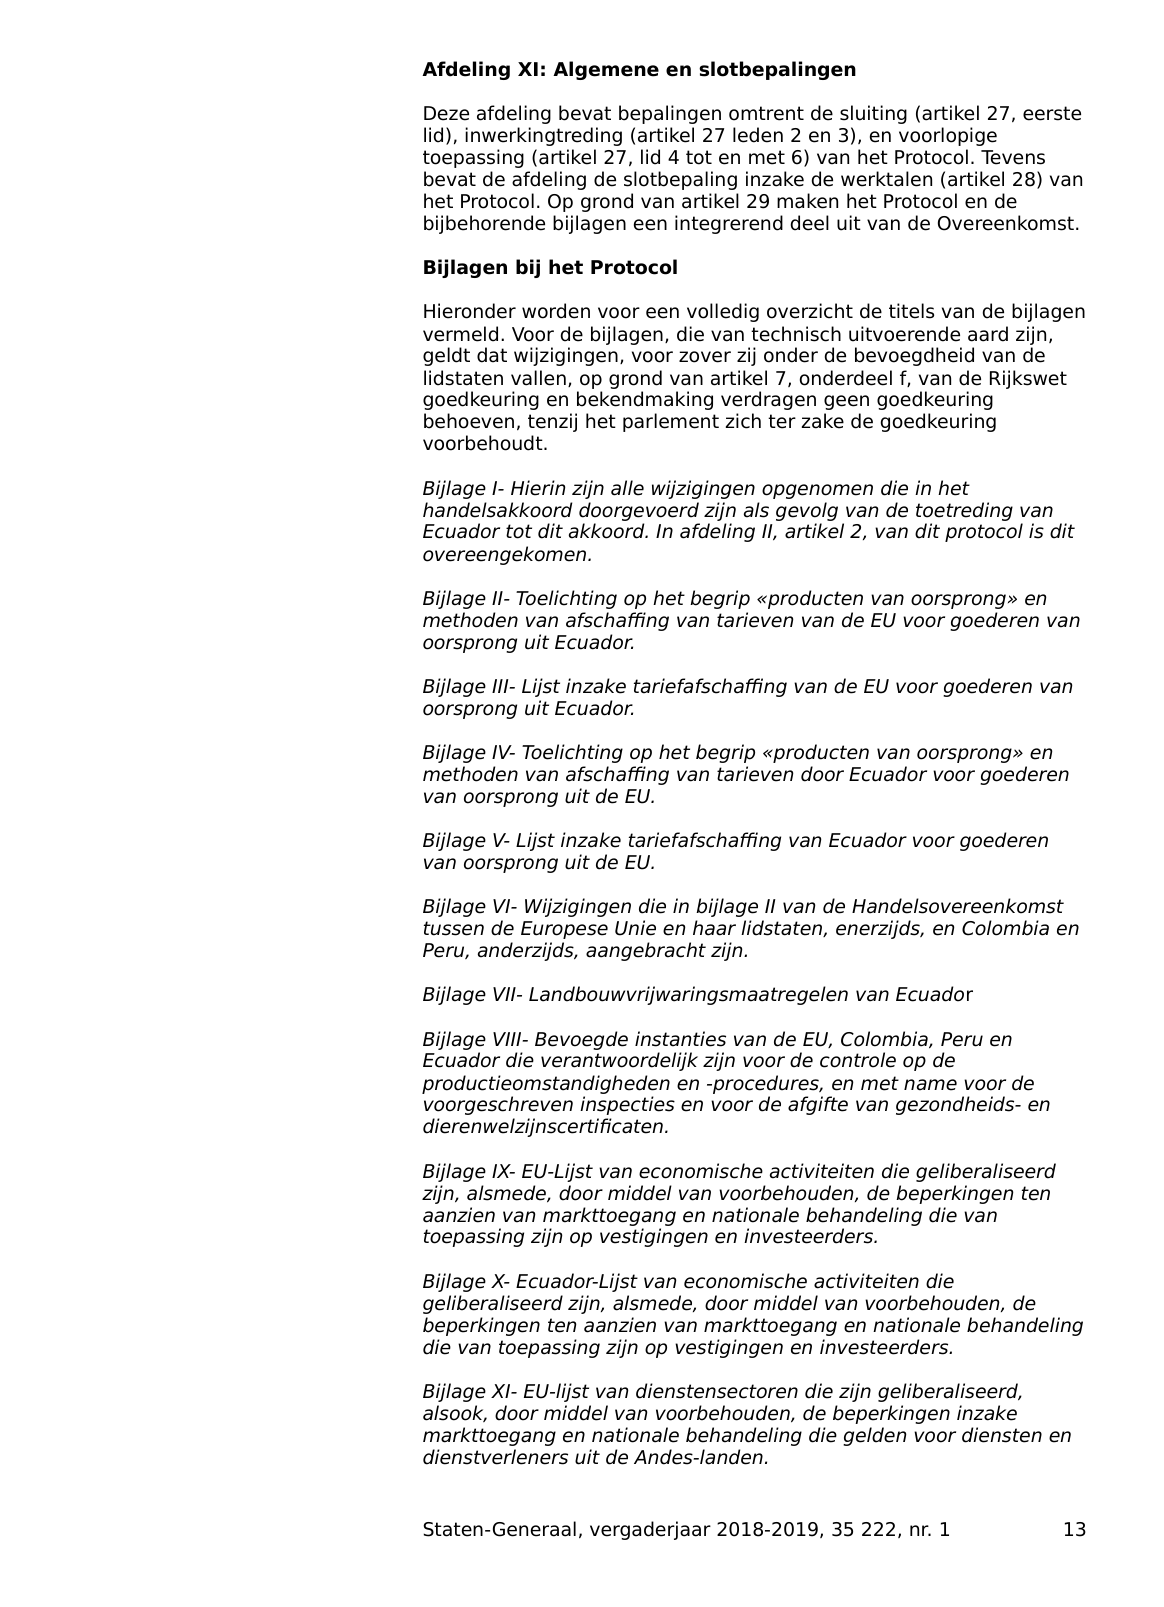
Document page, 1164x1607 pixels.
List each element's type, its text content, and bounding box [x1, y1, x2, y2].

text Bijlage III- Lijst inzake tariefafschaffing van de EU voor goederen van oorsprong uit Ecuador. [422, 676, 1087, 720]
subtitle Bijlagen bij het Protocol [422, 257, 1087, 279]
text Bijlage XI- EU-lijst van dienstensectoren die zijn geliberaliseerd, alsook, door middel van voorbehouden, de beperkingen inzake markttoegang en nationale behandeling die gelden voor diensten en dienstverleners uit de Andes-landen. [422, 1381, 1087, 1469]
subtitle Afdeling XI: Algemene en slotbepalingen [422, 59, 1087, 81]
text Bijlage I- Hierin zijn alle wijzigingen opgenomen die in het handelsakkoord doorgevoerd zijn als gevolg van de toetreding van Ecuador tot dit akkoord. In afdeling II, artikel 2, van dit protocol is dit overeengekomen. [422, 477, 1087, 565]
text Bijlage IV- Toelichting op het begrip «producten van oorsprong» en methoden van afschaffing van tarieven door Ecuador voor goederen van oorsprong uit de EU. [422, 742, 1087, 808]
text Bijlage II- Toelichting op het begrip «producten van oorsprong» en methoden van afschaffing van tarieven van de EU voor goederen van oorsprong uit Ecuador. [422, 588, 1087, 653]
text Bijlage V- Lijst inzake tariefafschaffing van Ecuador voor goederen van oorsprong uit de EU. [422, 830, 1087, 874]
text Hieronder worden voor een volledig overzicht de titels van de bijlagen vermeld. Voor de bijlagen, die van technisch uitvoerende aard zijn, geldt dat wijzigingen, voor zover zij onder de bevoegdheid van de lidstaten vallen, op grond van artikel 7, onderdeel f, van de Rijkswet goedkeuring en bekendmaking verdragen geen goedkeuring behoeven, tenzij het parlement zich ter zake de goedkeuring voorbehoudt. [422, 301, 1087, 455]
text Deze afdeling bevat bepalingen omtrent de sluiting (artikel 27, eerste lid), inwerkingtreding (artikel 27 leden 2 en 3), en voorlopige toepassing (artikel 27, lid 4 tot en met 6) van het Protocol. Tevens bevat de afdeling de slotbepaling inzake de werktalen (artikel 28) van het Protocol. Op grond van artikel 29 maken het Protocol en de bijbehorende bijlagen een integrerend deel uit van de Overeenkomst. [422, 103, 1087, 235]
text Bijlage VII- Landbouwvrijwaringsmaatregelen van Ecuador [422, 984, 1087, 1006]
text Bijlage IX- EU-Lijst van economische activiteiten die geliberaliseerd zijn, alsmede, door middel van voorbehouden, de beperkingen ten aanzien van markttoegang en nationale behandeling die van toepassing zijn op vestigingen en investeerders. [422, 1161, 1087, 1248]
text Bijlage VIII- Bevoegde instanties van de EU, Colombia, Peru en Ecuador die verantwoordelijk zijn voor de controle op de productieomstandigheden en -procedures, en met name voor de voorgeschreven inspecties en voor de afgifte van gezondheids- en dierenwelzijnscertificaten. [422, 1028, 1087, 1138]
text Bijlage VI- Wijzigingen die in bijlage II van de Handelsovereenkomst tussen de Europese Unie en haar lidstaten, enerzijds, en Colombia en Peru, anderzijds, aangebracht zijn. [422, 896, 1087, 962]
text Bijlage X- Ecuador-Lijst van economische activiteiten die geliberaliseerd zijn, alsmede, door middel van voorbehouden, de beperkingen ten aanzien van markttoegang en nationale behandeling die van toepassing zijn op vestigingen en investeerders. [422, 1271, 1087, 1358]
